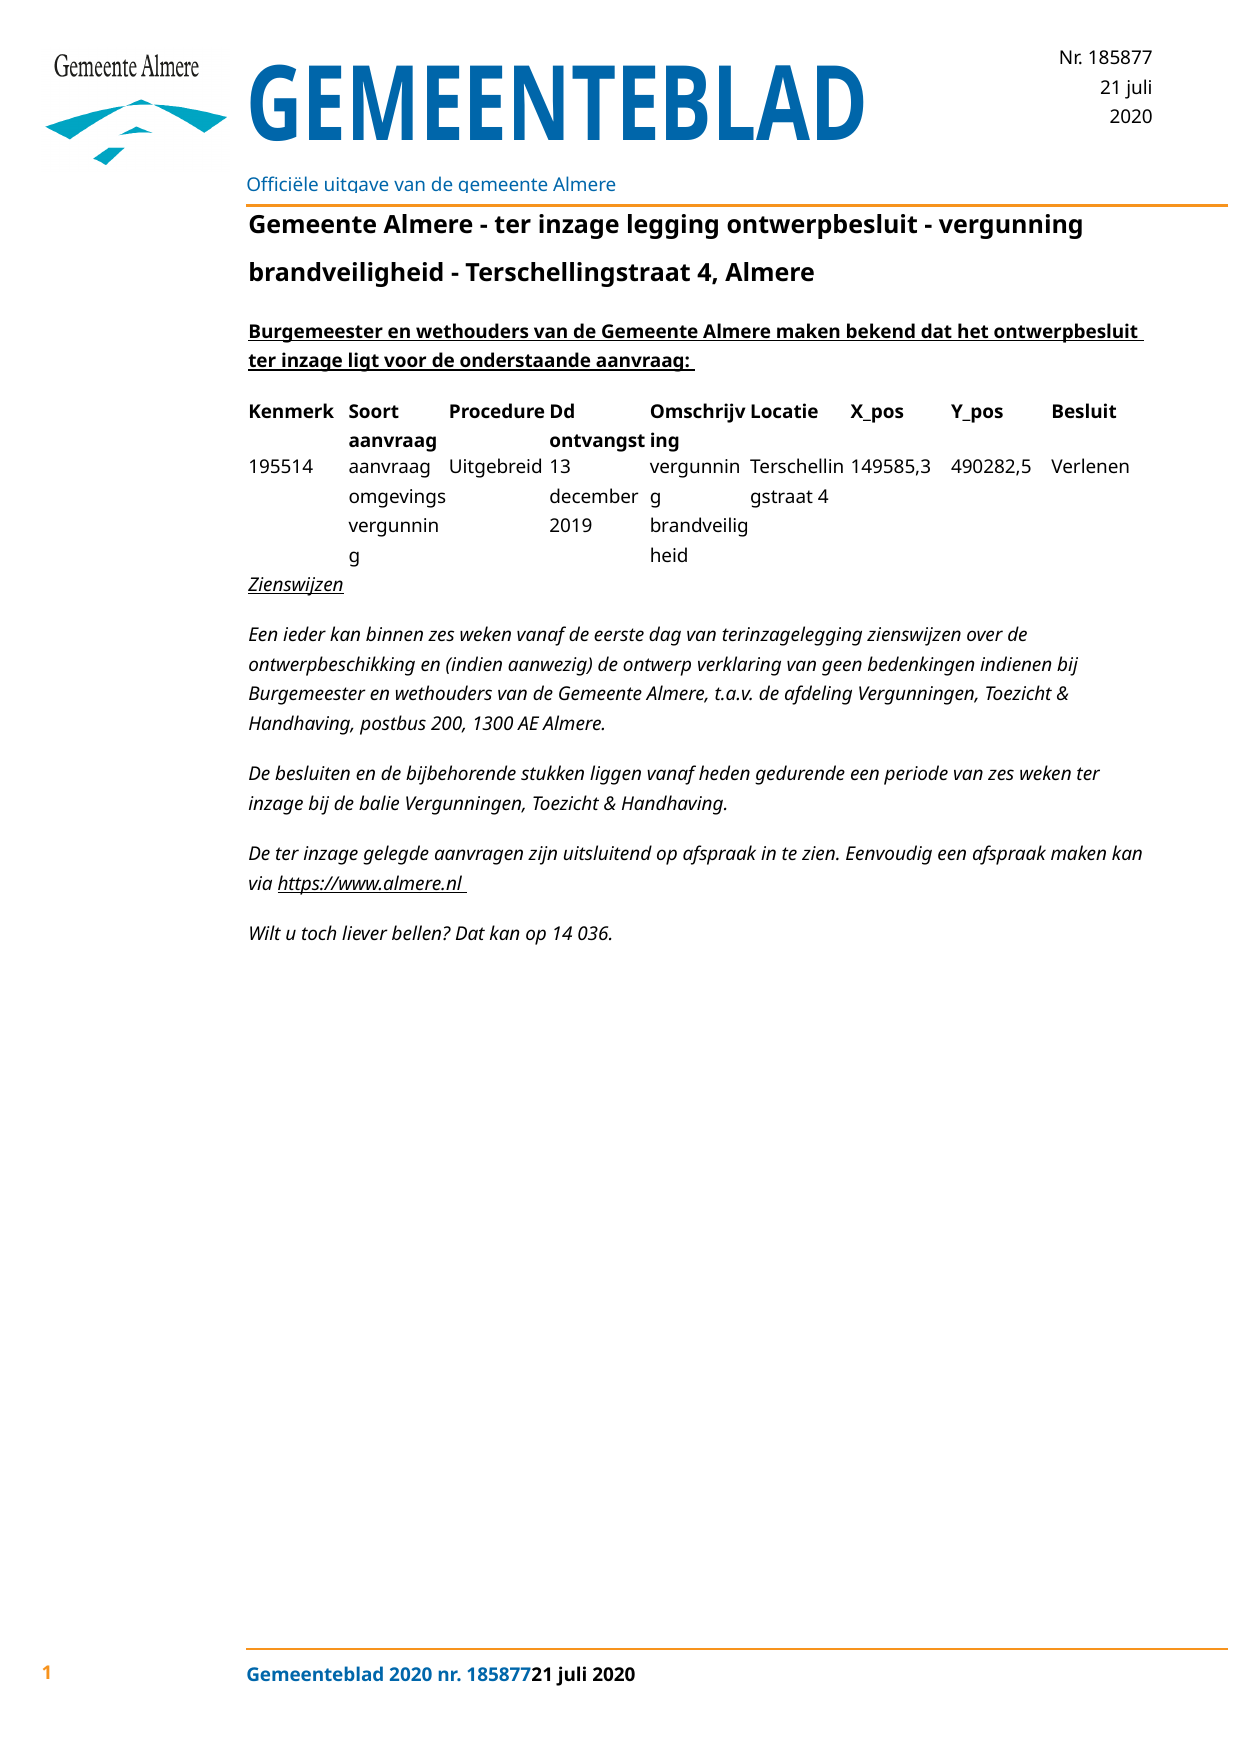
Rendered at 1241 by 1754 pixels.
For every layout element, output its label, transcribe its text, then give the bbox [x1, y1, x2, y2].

text Een ieder kan binnen zes weken vanaf de eerste dag van terinzagelegging zienswijzen over de ontwerpbeschikking en (indien aanwezig) de ontwerp verklaring van geen bedenkingen indienen bij Burgemeester en wethouders van de Gemeente Almere, t.a.v. de afdeling Vergunningen, Toezicht & Handhaving, postbus 200, 1300 AE Almere. [248, 621, 1152, 736]
table_cell 149585,3 [850, 453, 951, 568]
text De ter inzage gelegde aanvragen zijn uitsluitend op afspraak in te zien. Eenvoudig een afspraak maken kan via https://www.almere.nl [248, 841, 1152, 896]
table_header Procedure [449, 398, 549, 453]
text Zienswijzen [248, 571, 1152, 597]
table_cell Uitgebreid [449, 453, 549, 568]
table_header Omschrijving [650, 398, 750, 453]
text Wilt u toch liever bellen? Dat kan op 14 036. [248, 921, 1152, 946]
table_header X_pos [850, 398, 951, 453]
table_header Kenmerk [248, 398, 348, 453]
text Gemeente Almere - ter inzage legging ontwerpbesluit - vergunning brandveiligheid - Terschellingstraat 4, Almere [248, 207, 1152, 288]
table_cell 195514 [248, 453, 348, 568]
table_cell 13 december 2019 [549, 453, 649, 568]
text De besluiten en de bijbehorende stukken liggen vanaf heden gedurende een periode van zes weken ter inzage bij de balie Vergunningen, Toezicht & Handhaving. [248, 761, 1152, 816]
table_cell Terschellingstraat 4 [750, 453, 850, 568]
picture [41, 47, 231, 172]
table_cell Verlenen [1051, 453, 1152, 568]
table_header Y_pos [951, 398, 1051, 453]
table_header Locatie [750, 398, 850, 453]
table_cell aanvraag omgevingsvergunning [348, 453, 449, 568]
table_header Soort aanvraag [348, 398, 449, 453]
table_cell 490282,5 [951, 453, 1051, 568]
table_header Dd ontvangst [549, 398, 649, 453]
text Burgemeester en wethouders van de Gemeente Almere maken bekend dat het ontwerpbesluit ter inzage ligt voor de onderstaande aanvraag: [248, 318, 1152, 373]
table_header Besluit [1051, 398, 1152, 453]
table_cell vergunning brandveiligheid [650, 453, 750, 568]
